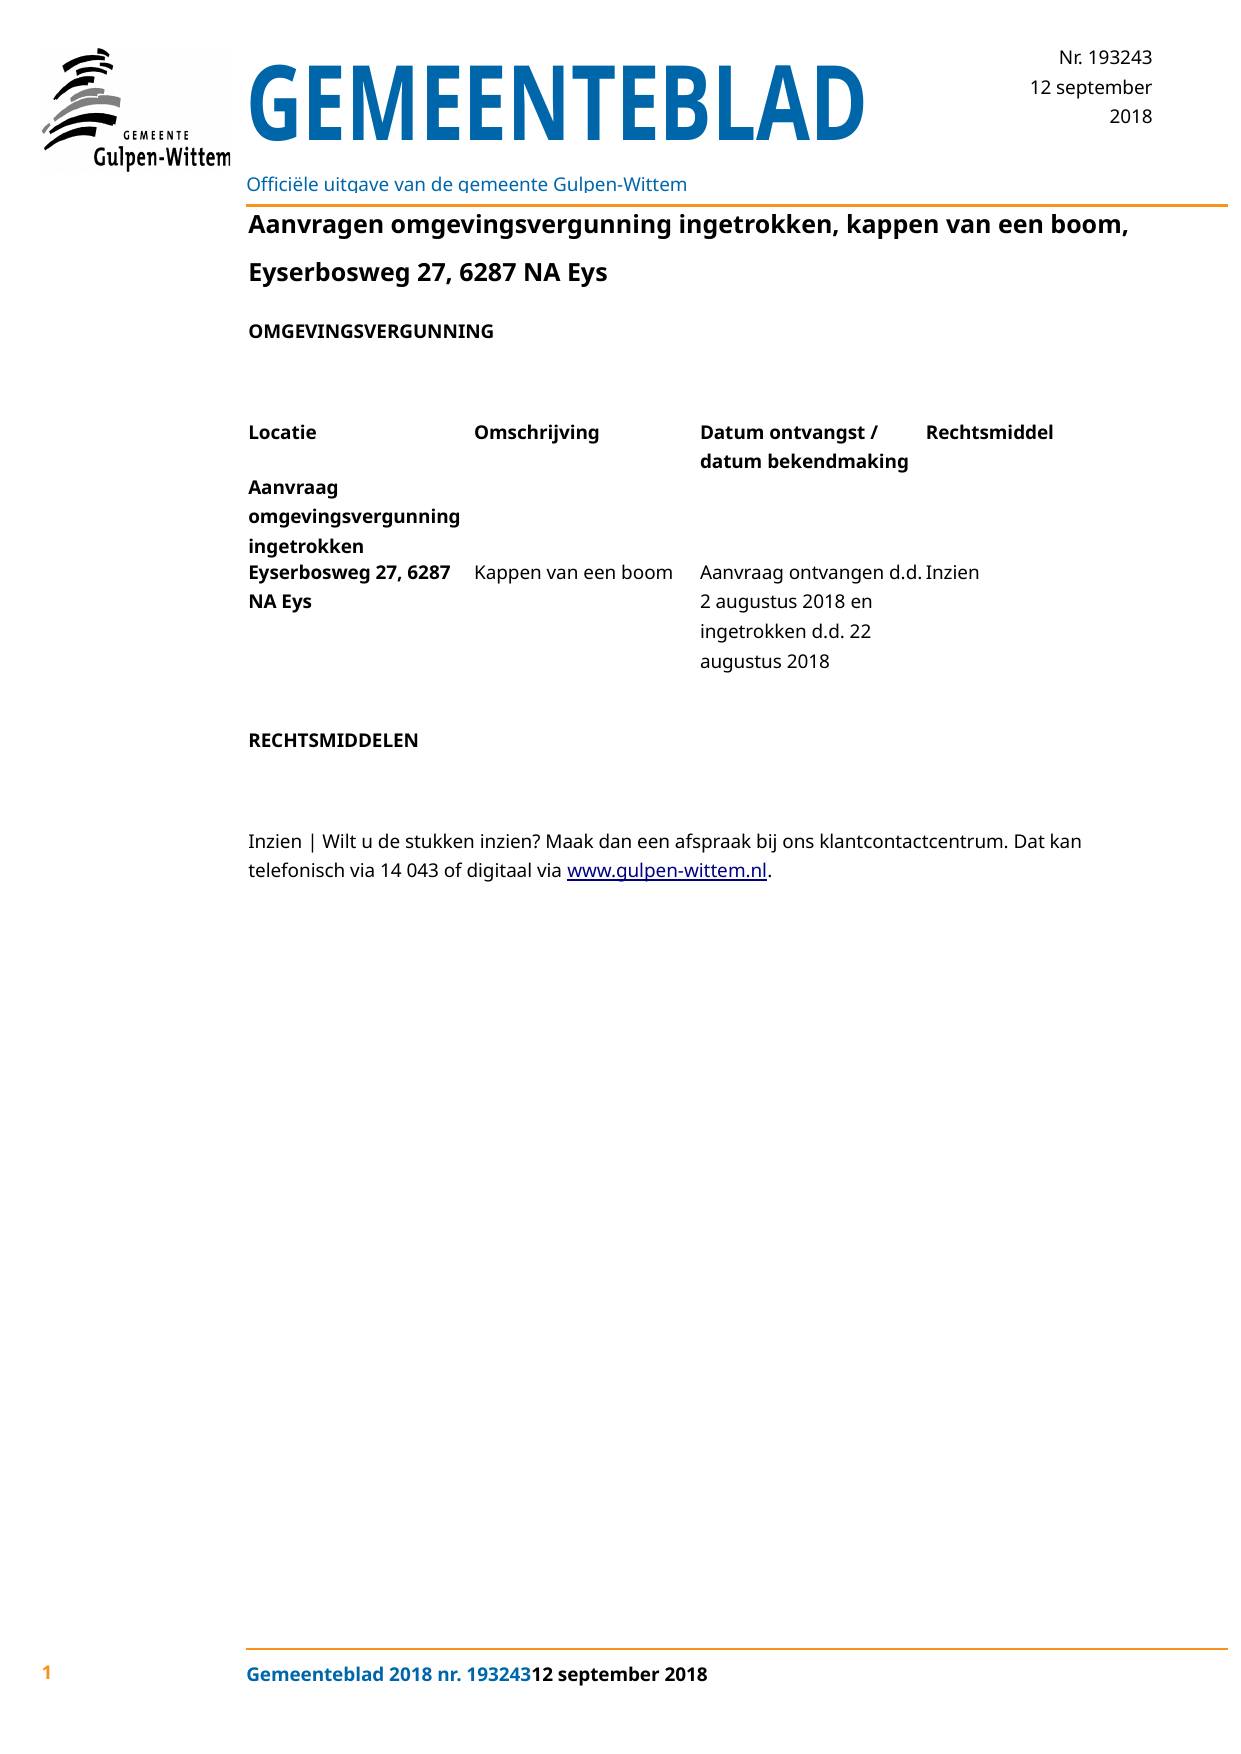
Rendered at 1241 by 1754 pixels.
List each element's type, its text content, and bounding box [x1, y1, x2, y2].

text RECHTSMIDDELEN [248, 727, 1152, 753]
table_cell [474, 474, 700, 559]
text Aanvragen omgevingsvergunning ingetrokken, kappen van een boom, Eyserbosweg 27, 6287 NA Eys [248, 207, 1152, 288]
table_header Datum ontvangst / datum bekendmaking [700, 419, 926, 474]
text Inzien | Wilt u de stukken inzien? Maak dan een afspraak bij ons klantcontactcentrum. Dat kan telefonisch via 14 043 of digitaal via www.gulpen-wittem.nl. [248, 828, 1152, 883]
text OMGEVINGSVERGUNNING [248, 318, 1152, 344]
table_cell [700, 474, 926, 559]
table_cell Eyserbosweg 27, 6287 NA Eys [248, 559, 474, 673]
table_cell Aanvraag omgevingsvergunning ingetrokken [248, 474, 474, 559]
table_header Omschrijving [474, 419, 700, 474]
table_cell Inzien [926, 559, 1152, 673]
table_cell [926, 474, 1152, 559]
picture [41, 47, 231, 172]
table_header Locatie [248, 419, 474, 474]
table_cell Aanvraag ontvangen d.d. 2 augustus 2018 en ingetrokken d.d. 22 augustus 2018 [700, 559, 926, 673]
table_cell Kappen van een boom [474, 559, 700, 673]
table_header Rechtsmiddel [926, 419, 1152, 474]
